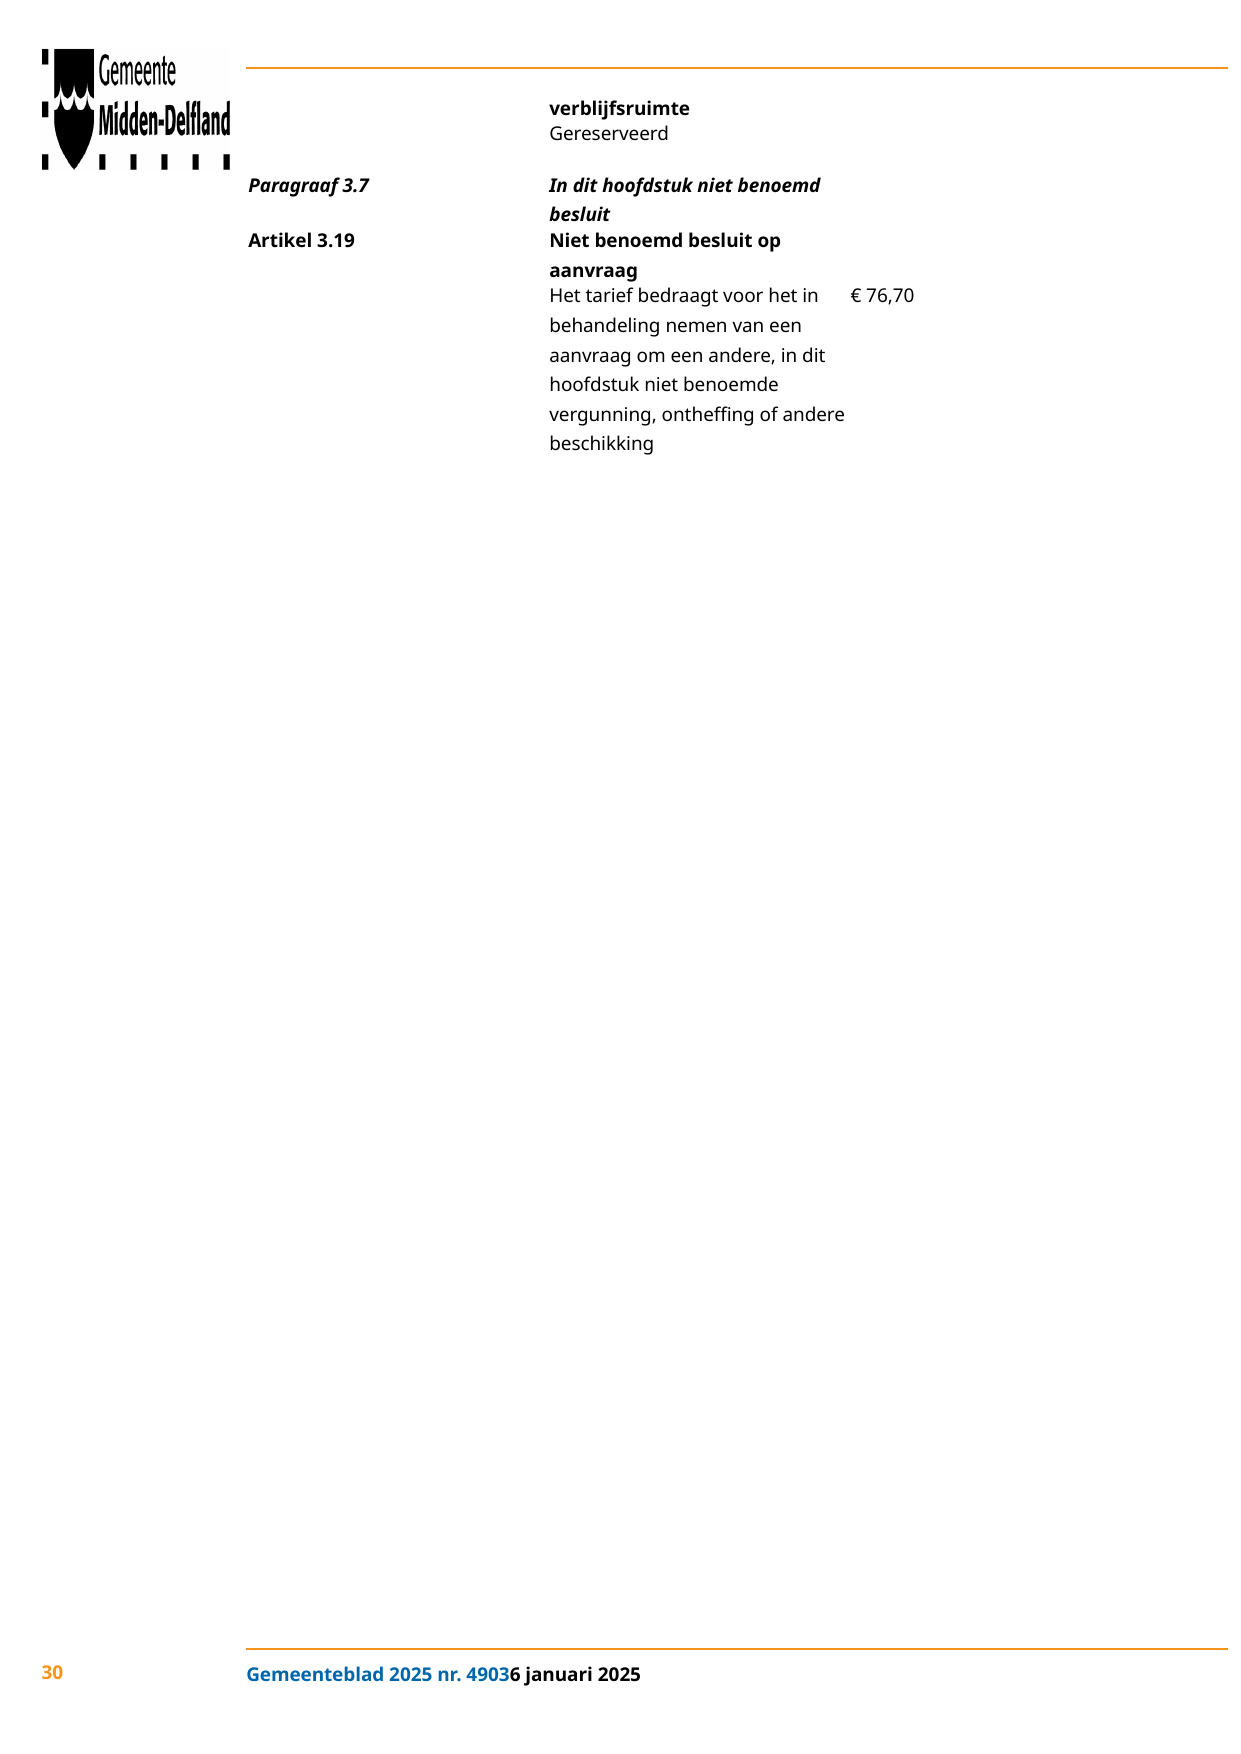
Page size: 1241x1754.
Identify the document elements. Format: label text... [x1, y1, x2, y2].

table_cell [248, 95, 549, 121]
table_cell [850, 172, 1152, 227]
table_cell Gereserveerd [549, 121, 850, 146]
table_cell [850, 227, 1152, 283]
table_cell Paragraaf 3.7 [248, 172, 549, 227]
table_cell In dit hoofdstuk niet benoemd besluit [549, 172, 850, 227]
table_cell [549, 146, 850, 172]
table_cell Artikel 3.19 [248, 227, 549, 283]
table_cell [248, 121, 549, 146]
table_cell Het tarief bedraagt voor het in behandeling nemen van een aanvraag om een andere, in dit hoofdstuk niet benoemde vergunning, ontheffing of andere beschikking [549, 283, 850, 456]
table_cell verblijfsruimte [549, 95, 850, 121]
table_cell [850, 95, 1152, 121]
table_cell Niet benoemd besluit op aanvraag [549, 227, 850, 283]
table_cell [850, 121, 1152, 146]
table_cell € 76,70 [850, 283, 1152, 456]
table_cell [850, 146, 1152, 172]
table_cell [248, 283, 549, 456]
table_cell [248, 146, 549, 172]
picture [41, 47, 231, 172]
